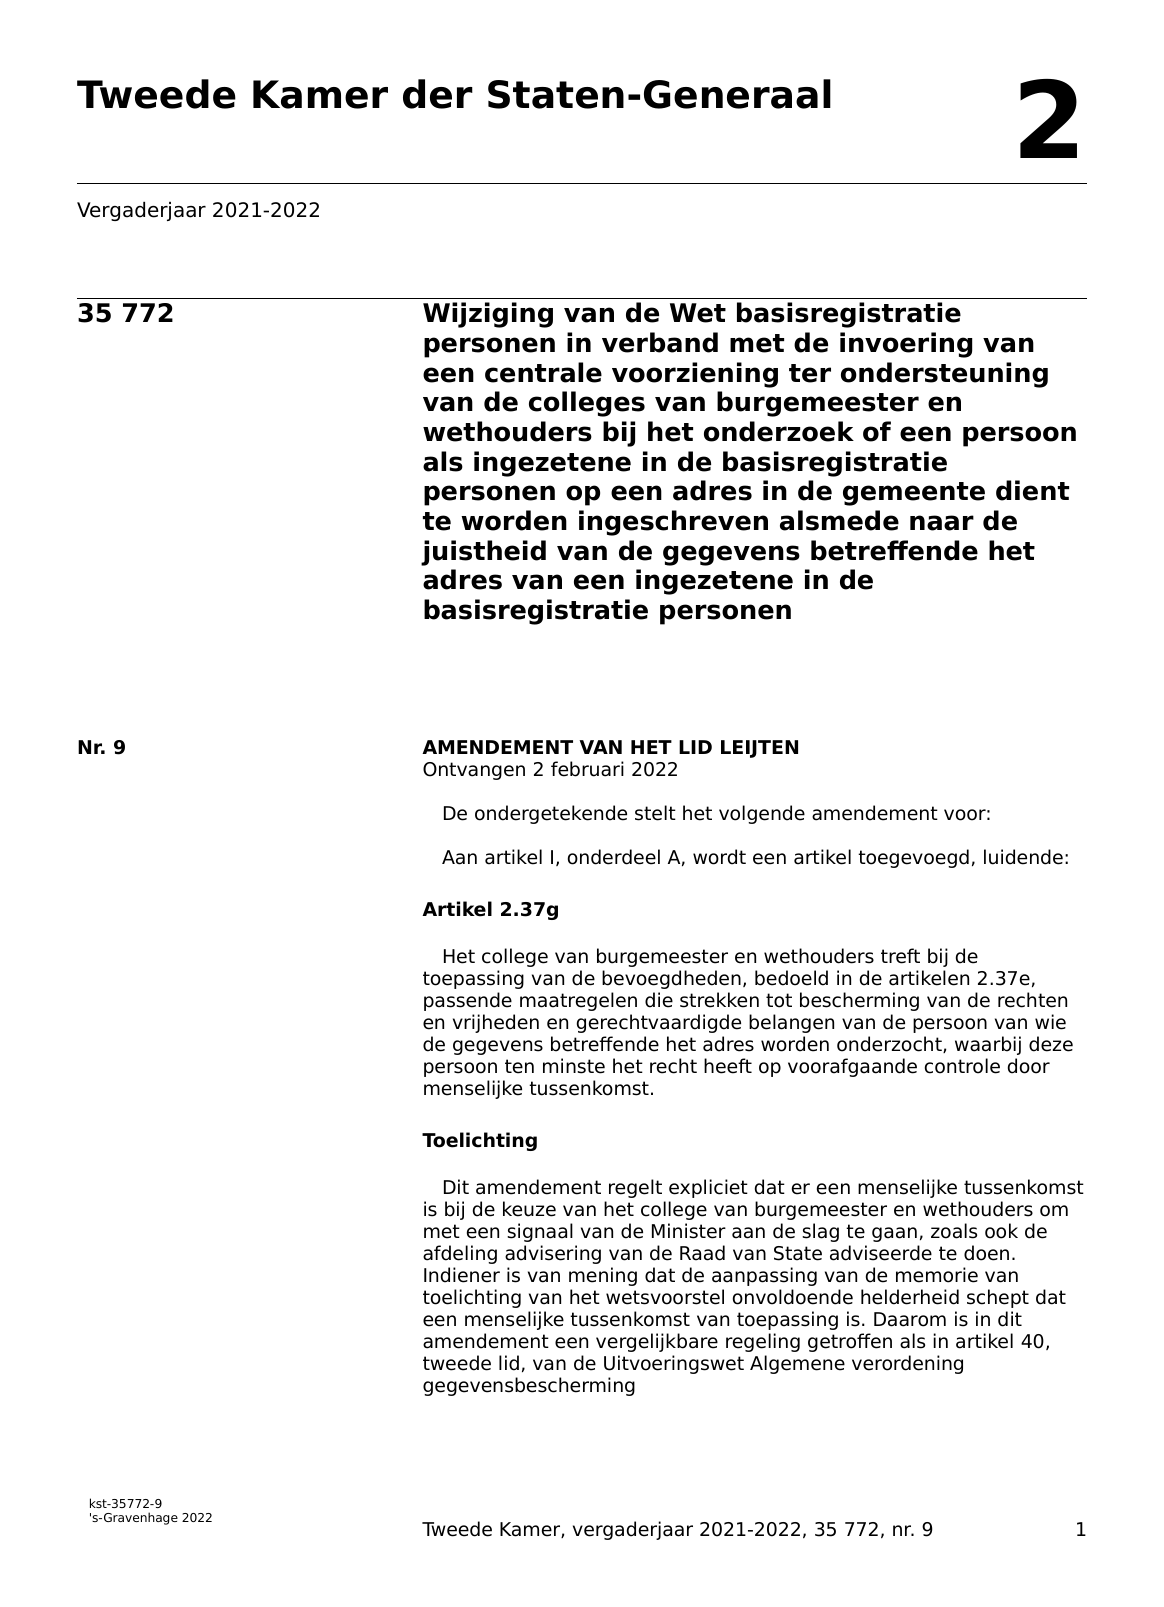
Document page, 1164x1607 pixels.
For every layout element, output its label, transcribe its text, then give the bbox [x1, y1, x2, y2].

text kst-35772-9 [88, 1497, 323, 1511]
text Dit amendement regelt expliciet dat er een menselijke tussenkomst is bij de keuze van het college van burgemeester en wethouders om met een signaal van de Minister aan de slag te gaan, zoals ook de afdeling advisering van de Raad van State adviseerde te doen. Indiener is van mening dat de aanpassing van de memorie van toelichting van het wetsvoorstel onvoldoende helderheid schept dat een menselijke tussenkomst van toepassing is. Daarom is in dit amendement een vergelijkbare regeling getroffen als in artikel 40, tweede lid, van de Uitvoeringswet Algemene verordening gegevensbescherming [422, 1177, 1087, 1396]
table_cell Vergaderjaar 2021-2022 [77, 184, 1087, 298]
table_header 2 [886, 59, 1087, 183]
subtitle Nr. 9 AMENDEMENT VAN HET LID LEIJTEN [77, 737, 1087, 758]
text Het college van burgemeester en wethouders treft bij de toepassing van de bevoegdheden, bedoeld in de artikelen 2.37e, passende maatregelen die strekken tot bescherming van de rechten en vrijheden en gerechtvaardigde belangen van de persoon van wie de gegevens betreffende het adres worden onderzocht, waarbij deze persoon ten minste het recht heeft op voorafgaande controle door menselijke tussenkomst. [422, 946, 1087, 1100]
text Aan artikel I, onderdeel A, wordt een artikel toegevoegd, luidende: [422, 847, 1087, 869]
text 's-Gravenhage 2022 [88, 1511, 323, 1525]
subtitle 35 772 Wijziging van de Wet basisregistratie personen in verband met de invoering van een centrale voorziening ter ondersteuning van de colleges van burgemeester en wethouders bij het onderzoek of een persoon als ingezetene in de basisregistratie personen op een adres in de gemeente dient te worden ingeschreven alsmede naar de juistheid van de gegevens betreffende het adres van een ingezetene in de basisregistratie personen [77, 299, 1087, 626]
subtitle Artikel 2.37g [422, 899, 1087, 921]
text De ondergetekende stelt het volgende amendement voor: [422, 803, 1087, 825]
text Ontvangen 2 februari 2022 [422, 758, 1087, 781]
subtitle Toelichting [422, 1130, 1087, 1152]
table_header Tweede Kamer der Staten-Generaal [77, 59, 886, 183]
